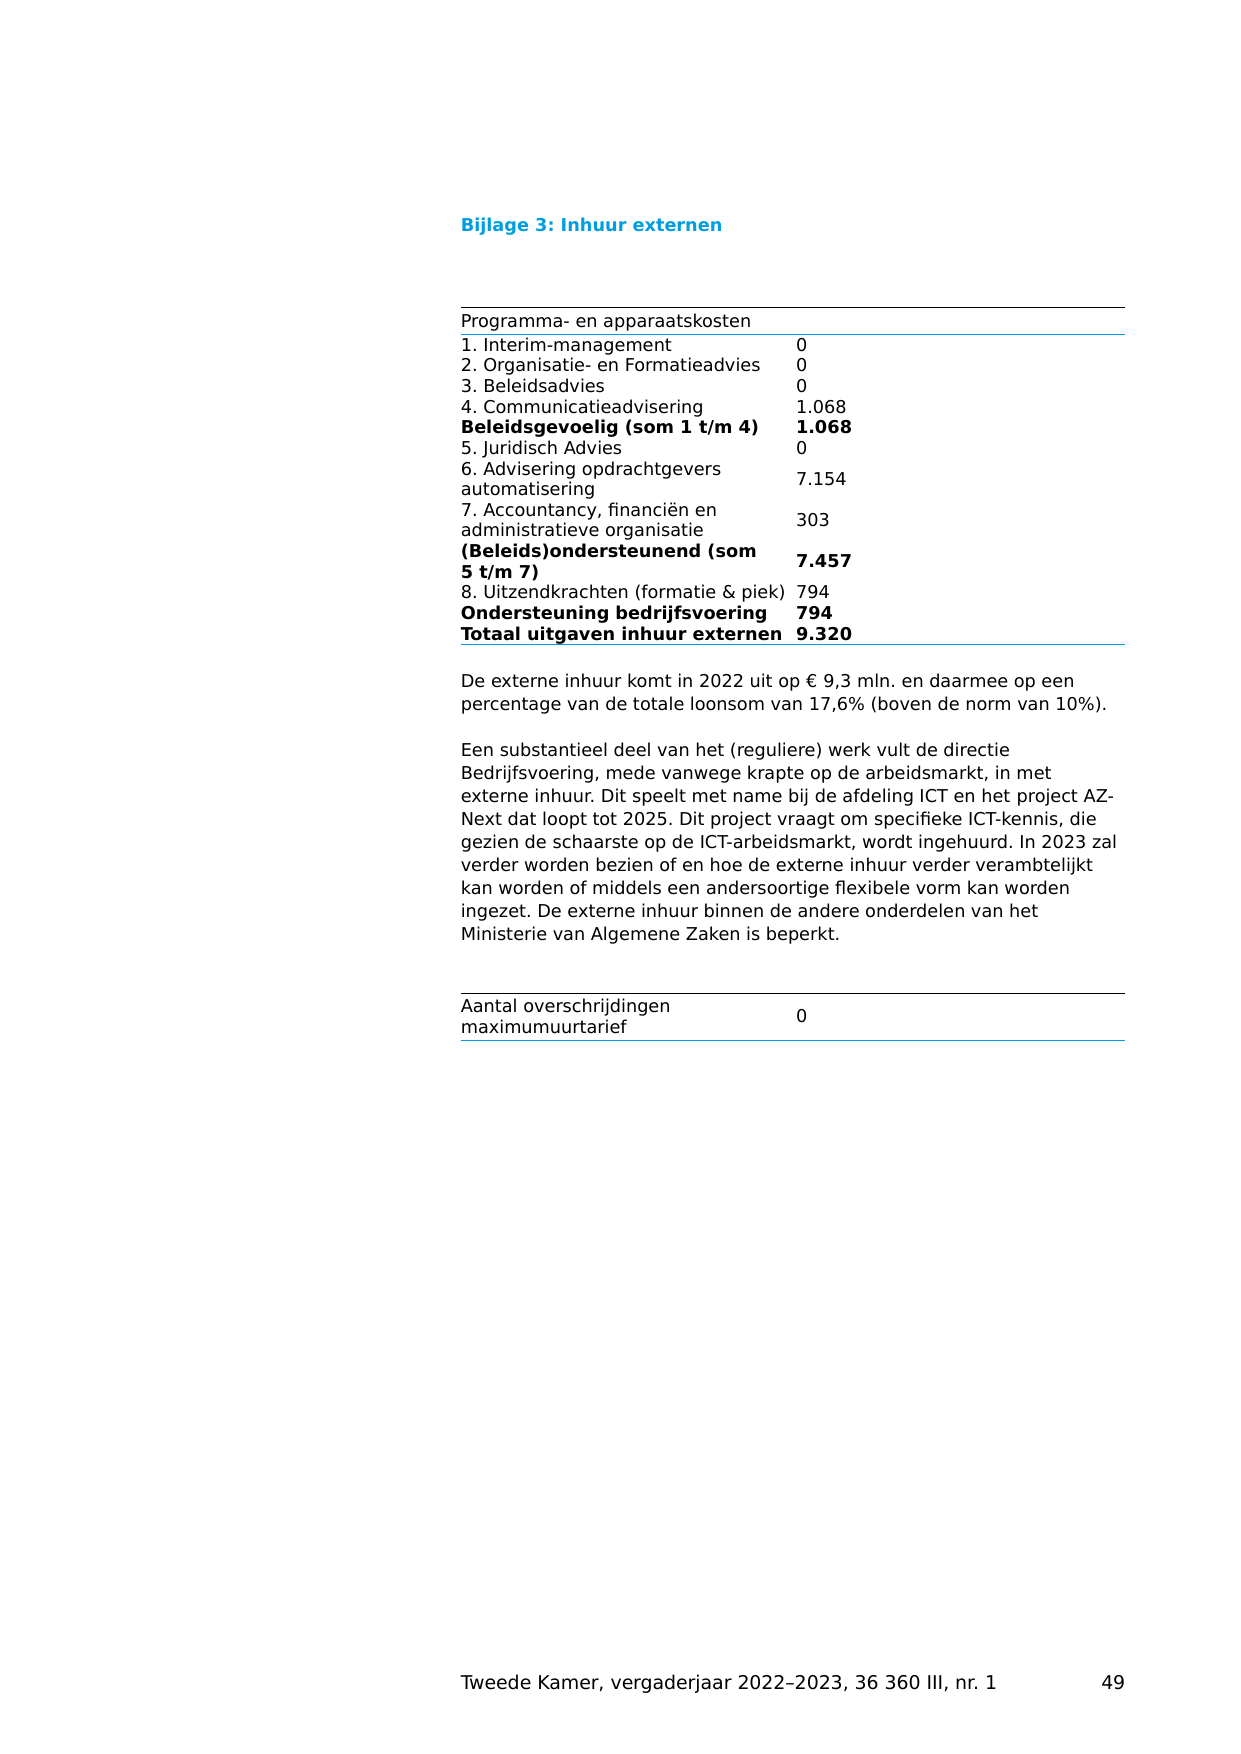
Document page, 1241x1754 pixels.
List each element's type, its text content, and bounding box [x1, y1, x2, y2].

table_cell 9.320 [793, 624, 1125, 644]
table_cell 1.068 [793, 397, 1125, 417]
table_cell 4. Communicatieadvisering [461, 397, 793, 417]
table_cell [461, 1041, 793, 1063]
table_cell [793, 308, 1125, 334]
table_cell 8. Uitzendkrachten (formatie & piek) [461, 582, 793, 603]
table_cell Aantal overschrijdingen maximumuurtarief [461, 994, 793, 1040]
table_cell Ondersteuning bedrijfsvoering [461, 603, 793, 623]
table_cell 0 [793, 438, 1125, 458]
text Een substantieel deel van het (reguliere) werk vult de directie Bedrijfsvoering, mede vanwege krapte op de arbeidsmarkt, in met externe inhuur. Dit speelt met name bij de afdeling ICT en het project AZ-Next dat loopt tot 2025. Dit project vraagt om specifieke ICT-kennis, die gezien de schaarste op de ICT-arbeidsmarkt, wordt ingehuurd. In 2023 zal verder worden bezien of en hoe de externe inhuur verder verambtelijkt kan worden of middels een andersoortige flexibele vorm kan worden ingezet. De externe inhuur binnen de andere onderdelen van het Ministerie van Algemene Zaken is beperkt. [461, 738, 1125, 944]
table_cell 6. Advisering opdrachtgevers automatisering [461, 459, 793, 500]
table_cell 0 [793, 335, 1125, 355]
table_cell Totaal uitgaven inhuur externen [461, 624, 793, 644]
text De externe inhuur komt in 2022 uit op € 9,3 mln. en daarmee op een percentage van de totale loonsom van 17,6% (boven de norm van 10%). [461, 669, 1125, 715]
table_cell Beleidsgevoelig (som 1 t/m 4) [461, 417, 793, 438]
table_cell 7. Accountancy, financiën en administratieve organisatie [461, 500, 793, 541]
table_header Tabel 32 Inhuur externen buiten raamovereenkomsten [461, 968, 1125, 992]
table_cell 5. Juridisch Advies [461, 438, 793, 458]
table_cell 0 [793, 994, 1125, 1040]
table_cell 7.457 [793, 541, 1125, 582]
table_cell 794 [793, 603, 1125, 623]
table_cell 303 [793, 500, 1125, 541]
table_cell 7.154 [793, 459, 1125, 500]
table_cell (Beleids)ondersteunend (som 5 t/m 7) [461, 541, 793, 582]
title Bijlage 3: Inhuur externen [461, 213, 1125, 236]
table_cell 0 [793, 355, 1125, 376]
table_cell 2. Organisatie- en Formatieadvies [461, 355, 793, 376]
table_cell Programma- en apparaatskosten [461, 308, 793, 334]
table_cell 3. Beleidsadvies [461, 376, 793, 397]
table_cell 794 [793, 582, 1125, 603]
table_cell 1. Interim-management [461, 335, 793, 355]
table_cell 0 [793, 376, 1125, 397]
table_header Tabel 31 Ministerie van Algemene Zaken Verslagjaar 2022 (bedragen x € 1.000) [461, 259, 1125, 307]
table_cell 1.068 [793, 417, 1125, 438]
